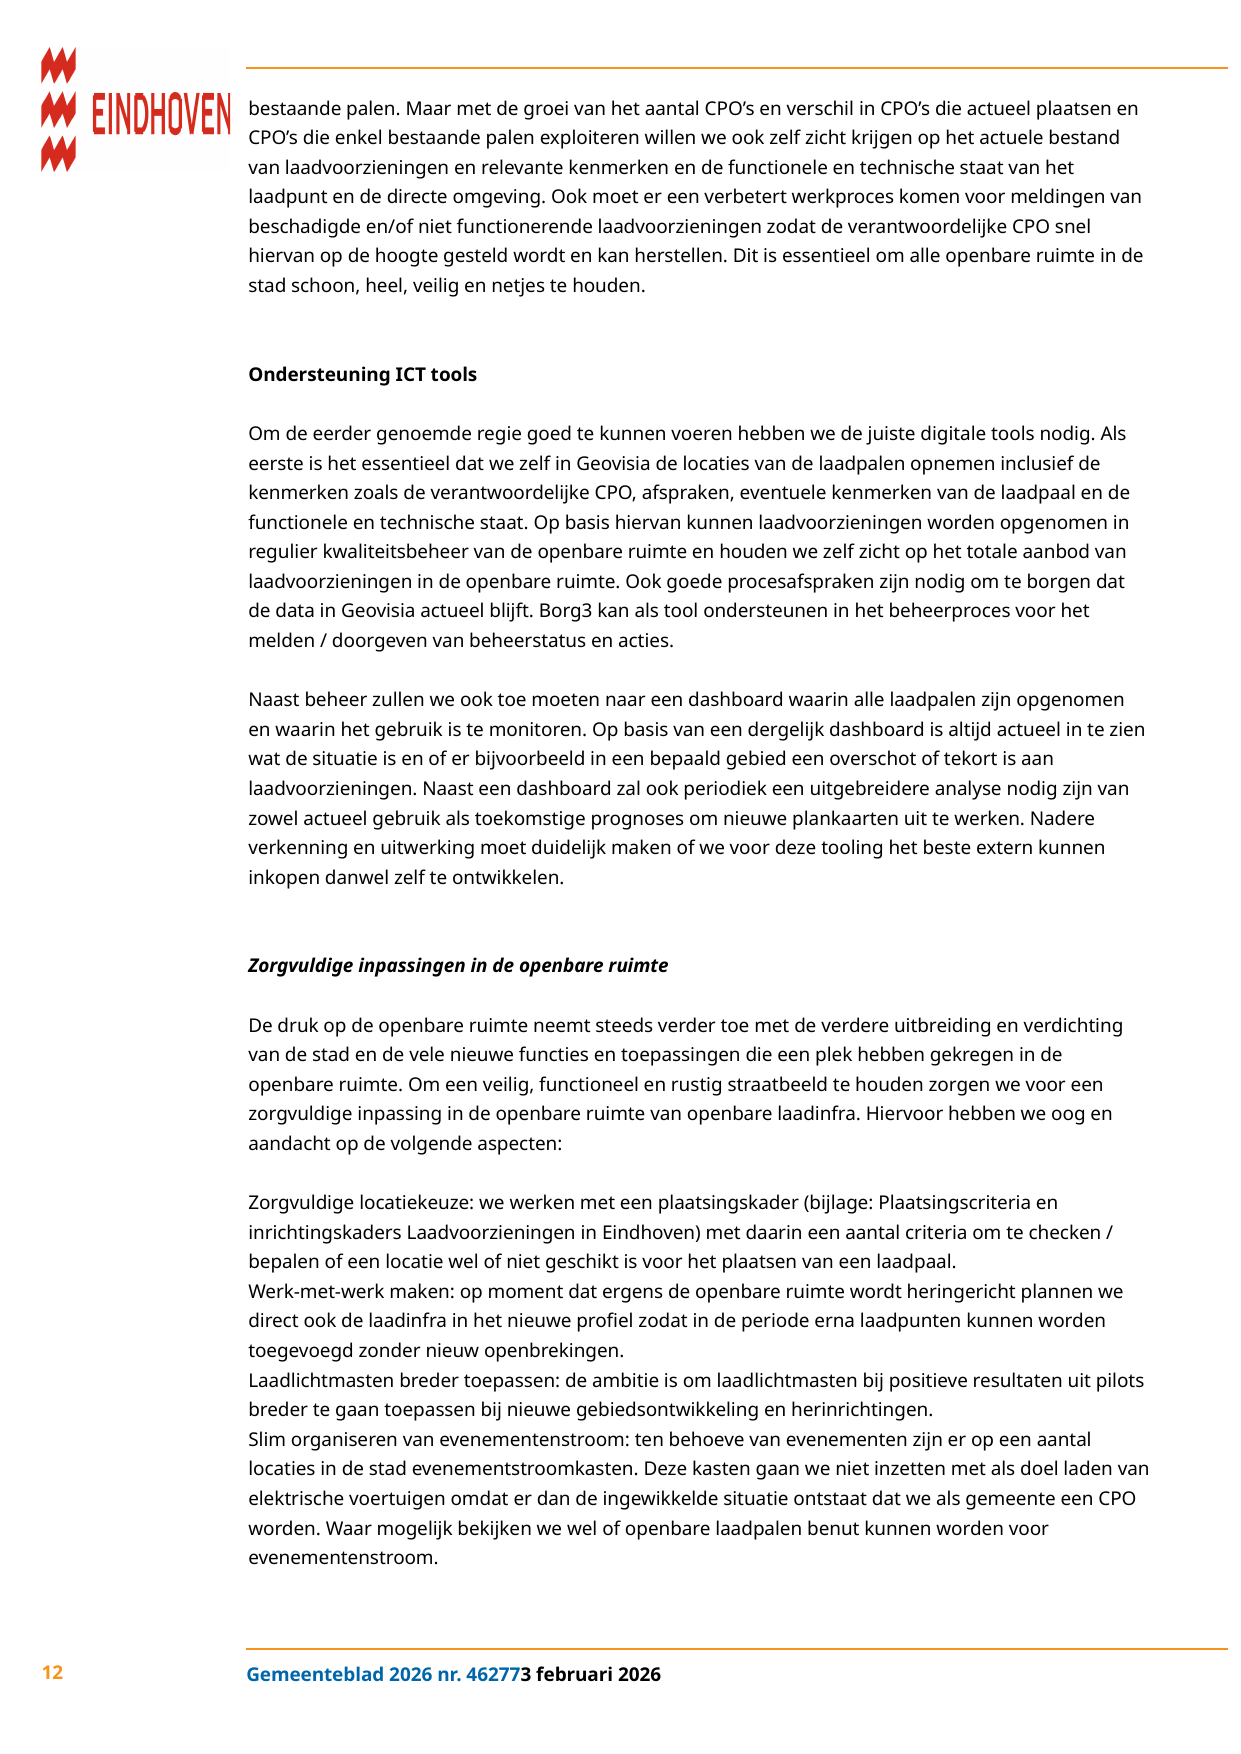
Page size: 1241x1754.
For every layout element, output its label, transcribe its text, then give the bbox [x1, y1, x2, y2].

text bestaande palen. Maar met de groei van het aantal CPO’s en verschil in CPO’s die actueel plaatsen en CPO’s die enkel bestaande palen exploiteren willen we ook zelf zicht krijgen op het actuele bestand van laadvoorzieningen en relevante kenmerken en de functionele en technische staat van het laadpunt en de directe omgeving. Ook moet er een verbetert werkproces komen voor meldingen van beschadigde en/of niet functionerende laadvoorzieningen zodat de verantwoordelijke CPO snel hiervan op de hoogte gesteld wordt en kan herstellen. Dit is essentieel om alle openbare ruimte in de stad schoon, heel, veilig en netjes te houden. [248, 95, 1152, 298]
text Zorgvuldige locatiekeuze: we werken met een plaatsingskader (bijlage: Plaatsingscriteria en inrichtingskaders Laadvoorzieningen in Eindhoven) met daarin een aantal criteria om te checken / bepalen of een locatie wel of niet geschikt is voor het plaatsen van een laadpaal. [248, 1189, 1152, 1274]
text De druk op de openbare ruimte neemt steeds verder toe met de verdere uitbreiding en verdichting van de stad en de vele nieuwe functies en toepassingen die een plek hebben gekregen in de openbare ruimte. Om een veilig, functioneel en rustig straatbeeld te houden zorgen we voor een zorgvuldige inpassing in de openbare ruimte van openbare laadinfra. Hiervoor hebben we oog en aandacht op de volgende aspecten: [248, 1012, 1152, 1156]
text Om de eerder genoemde regie goed te kunnen voeren hebben we de juiste digitale tools nodig. Als eerste is het essentieel dat we zelf in Geovisia de locaties van de laadpalen opnemen inclusief de kenmerken zoals de verantwoordelijke CPO, afspraken, eventuele kenmerken van de laadpaal en de functionele en technische staat. Op basis hiervan kunnen laadvoorzieningen worden opgenomen in regulier kwaliteitsbeheer van de openbare ruimte en houden we zelf zicht op het totale aanbod van laadvoorzieningen in de openbare ruimte. Ook goede procesafspraken zijn nodig om te borgen dat de data in Geovisia actueel blijft. Borg3 kan als tool ondersteunen in het beheerproces voor het melden / doorgeven van beheerstatus en acties. [248, 420, 1152, 653]
text Naast beheer zullen we ook toe moeten naar een dashboard waarin alle laadpalen zijn opgenomen en waarin het gebruik is te monitoren. Op basis van een dergelijk dashboard is altijd actueel in te zien wat de situatie is en of er bijvoorbeeld in een bepaald gebied een overschot of tekort is aan laadvoorzieningen. Naast een dashboard zal ook periodiek een uitgebreidere analyse nodig zijn van zowel actueel gebruik als toekomstige prognoses om nieuwe plankaarten uit te werken. Nadere verkenning en uitwerking moet duidelijk maken of we voor deze tooling het beste extern kunnen inkopen danwel zelf te ontwikkelen. [248, 686, 1152, 890]
text Werk-met-werk maken: op moment dat ergens de openbare ruimte wordt heringericht plannen we direct ook de laadinfra in het nieuwe profiel zodat in de periode erna laadpunten kunnen worden toegevoegd zonder nieuw openbrekingen. [248, 1278, 1152, 1363]
text Laadlichtmasten breder toepassen: de ambitie is om laadlichtmasten bij positieve resultaten uit pilots breder te gaan toepassen bij nieuwe gebiedsontwikkeling en herinrichtingen. [248, 1367, 1152, 1422]
text Ondersteuning ICT tools [248, 361, 1152, 387]
picture [41, 47, 231, 172]
text Slim organiseren van evenementenstroom: ten behoeve van evenementen zijn er op een aantal locaties in de stad evenementstroomkasten. Deze kasten gaan we niet inzetten met als doel laden van elektrische voertuigen omdat er dan de ingewikkelde situatie ontstaat dat we als gemeente een CPO worden. Waar mogelijk bekijken we wel of openbare laadpalen benut kunnen worden voor evenementenstroom. [248, 1426, 1152, 1570]
text Zorgvuldige inpassingen in de openbare ruimte [248, 953, 1152, 978]
